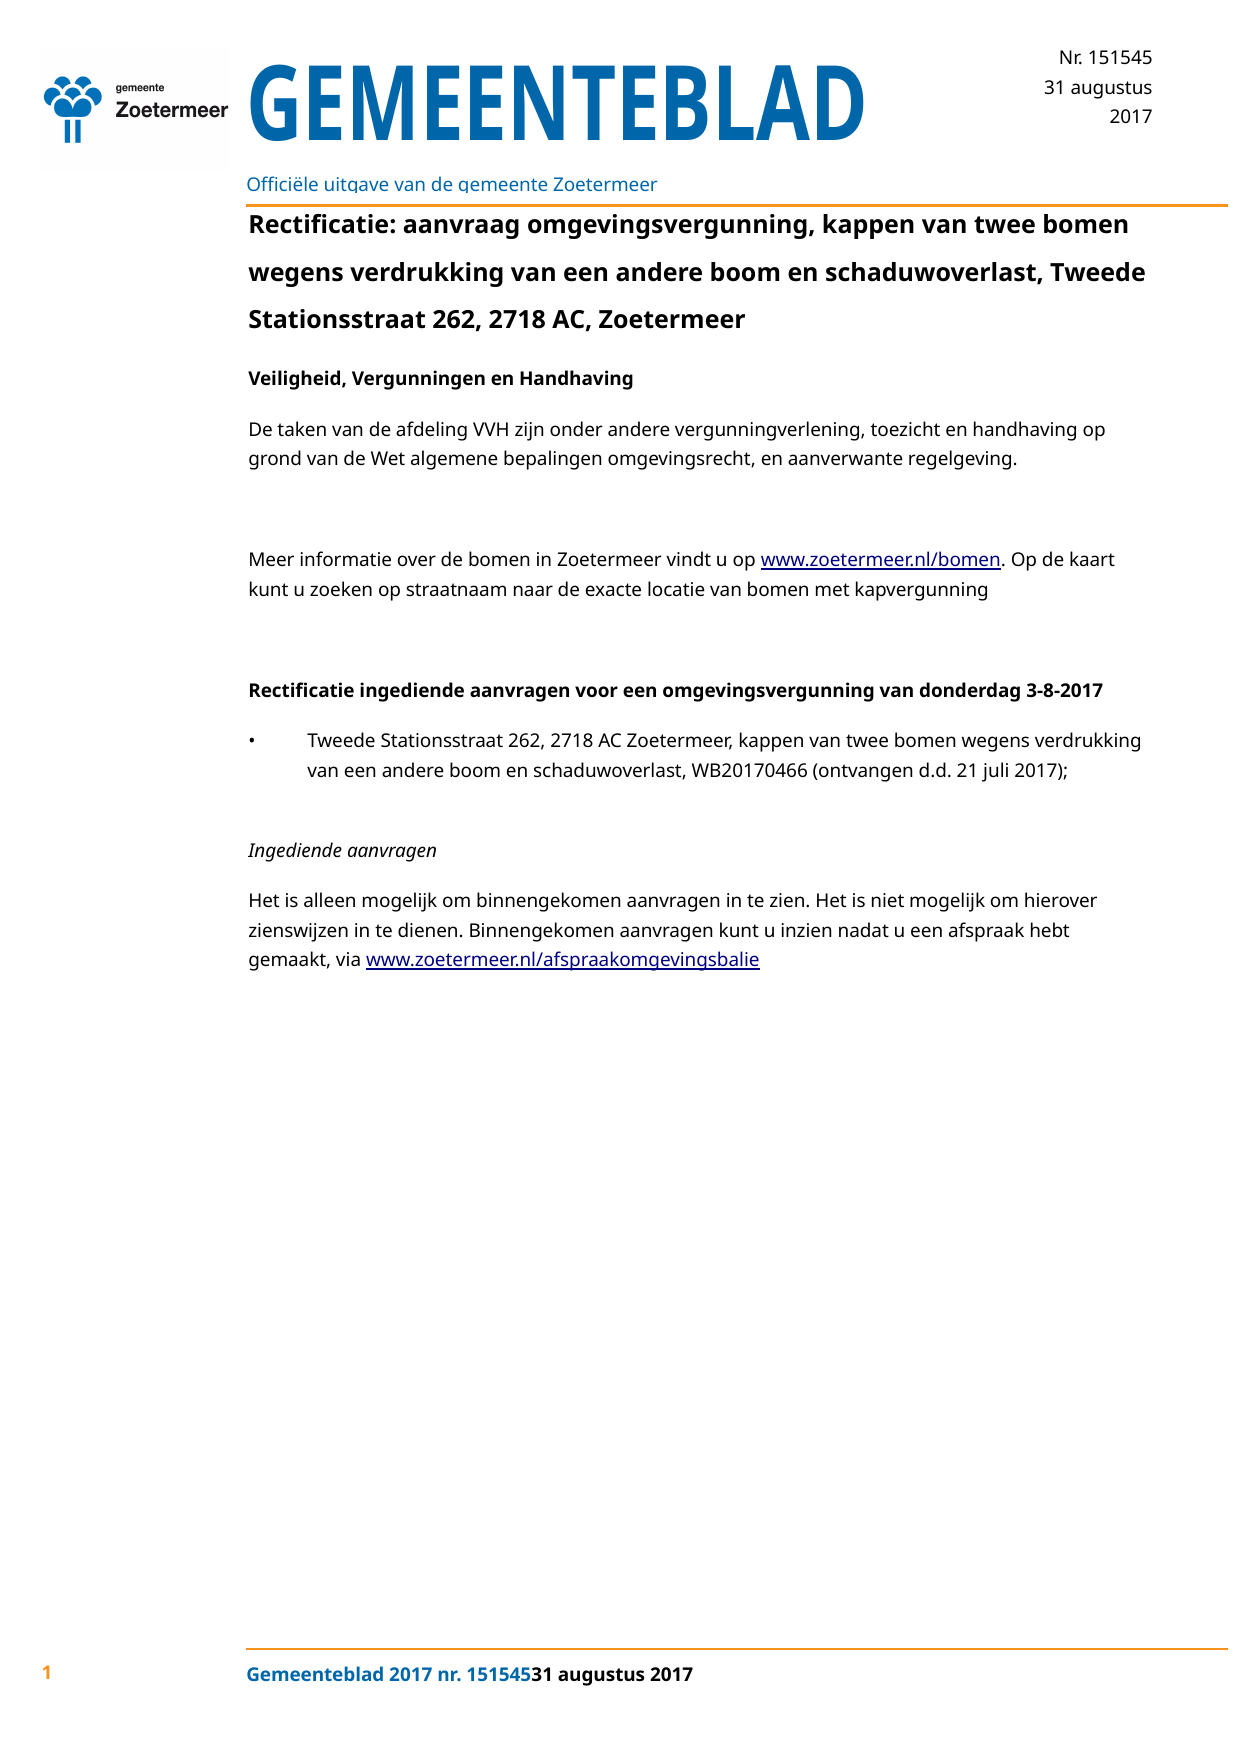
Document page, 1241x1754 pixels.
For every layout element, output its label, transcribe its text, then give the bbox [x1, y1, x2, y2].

text Veiligheid, Vergunningen en Handhaving [248, 366, 1152, 391]
text Rectificatie ingediende aanvragen voor een omgevingsvergunning van donderdag 3-8-2017 [248, 677, 1152, 702]
text Meer informatie over de bomen in Zoetermeer vindt u op www.zoetermeer.nl/bomen. Op de kaart kunt u zoeken op straatnaam naar de exacte locatie van bomen met kapvergunning [248, 546, 1152, 602]
text De taken van de afdeling VVH zijn onder andere vergunningverlening, toezicht en handhaving op grond van de Wet algemene bepalingen omgevingsrecht, en aanverwante regelgeving. [248, 416, 1152, 471]
text Rectificatie: aanvraag omgevingsvergunning, kappen van twee bomen wegens verdrukking van een andere boom en schaduwoverlast, Tweede Stationsstraat 262, 2718 AC, Zoetermeer [248, 207, 1152, 336]
text Het is alleen mogelijk om binnengekomen aanvragen in te zien. Het is niet mogelijk om hierover zienswijzen in te dienen. Binnengekomen aanvragen kunt u inzien nadat u een afspraak hebt gemaakt, via www.zoetermeer.nl/afspraakomgevingsbalie [248, 887, 1152, 972]
text Ingediende aanvragen [248, 837, 1152, 862]
list Tweede Stationsstraat 262, 2718 AC Zoetermeer, kappen van twee bomen wegens verdrukking van een andere boom en schaduwoverlast, WB20170466 (ontvangen d.d. 21 juli 2017); [248, 727, 1152, 782]
picture [41, 47, 231, 172]
